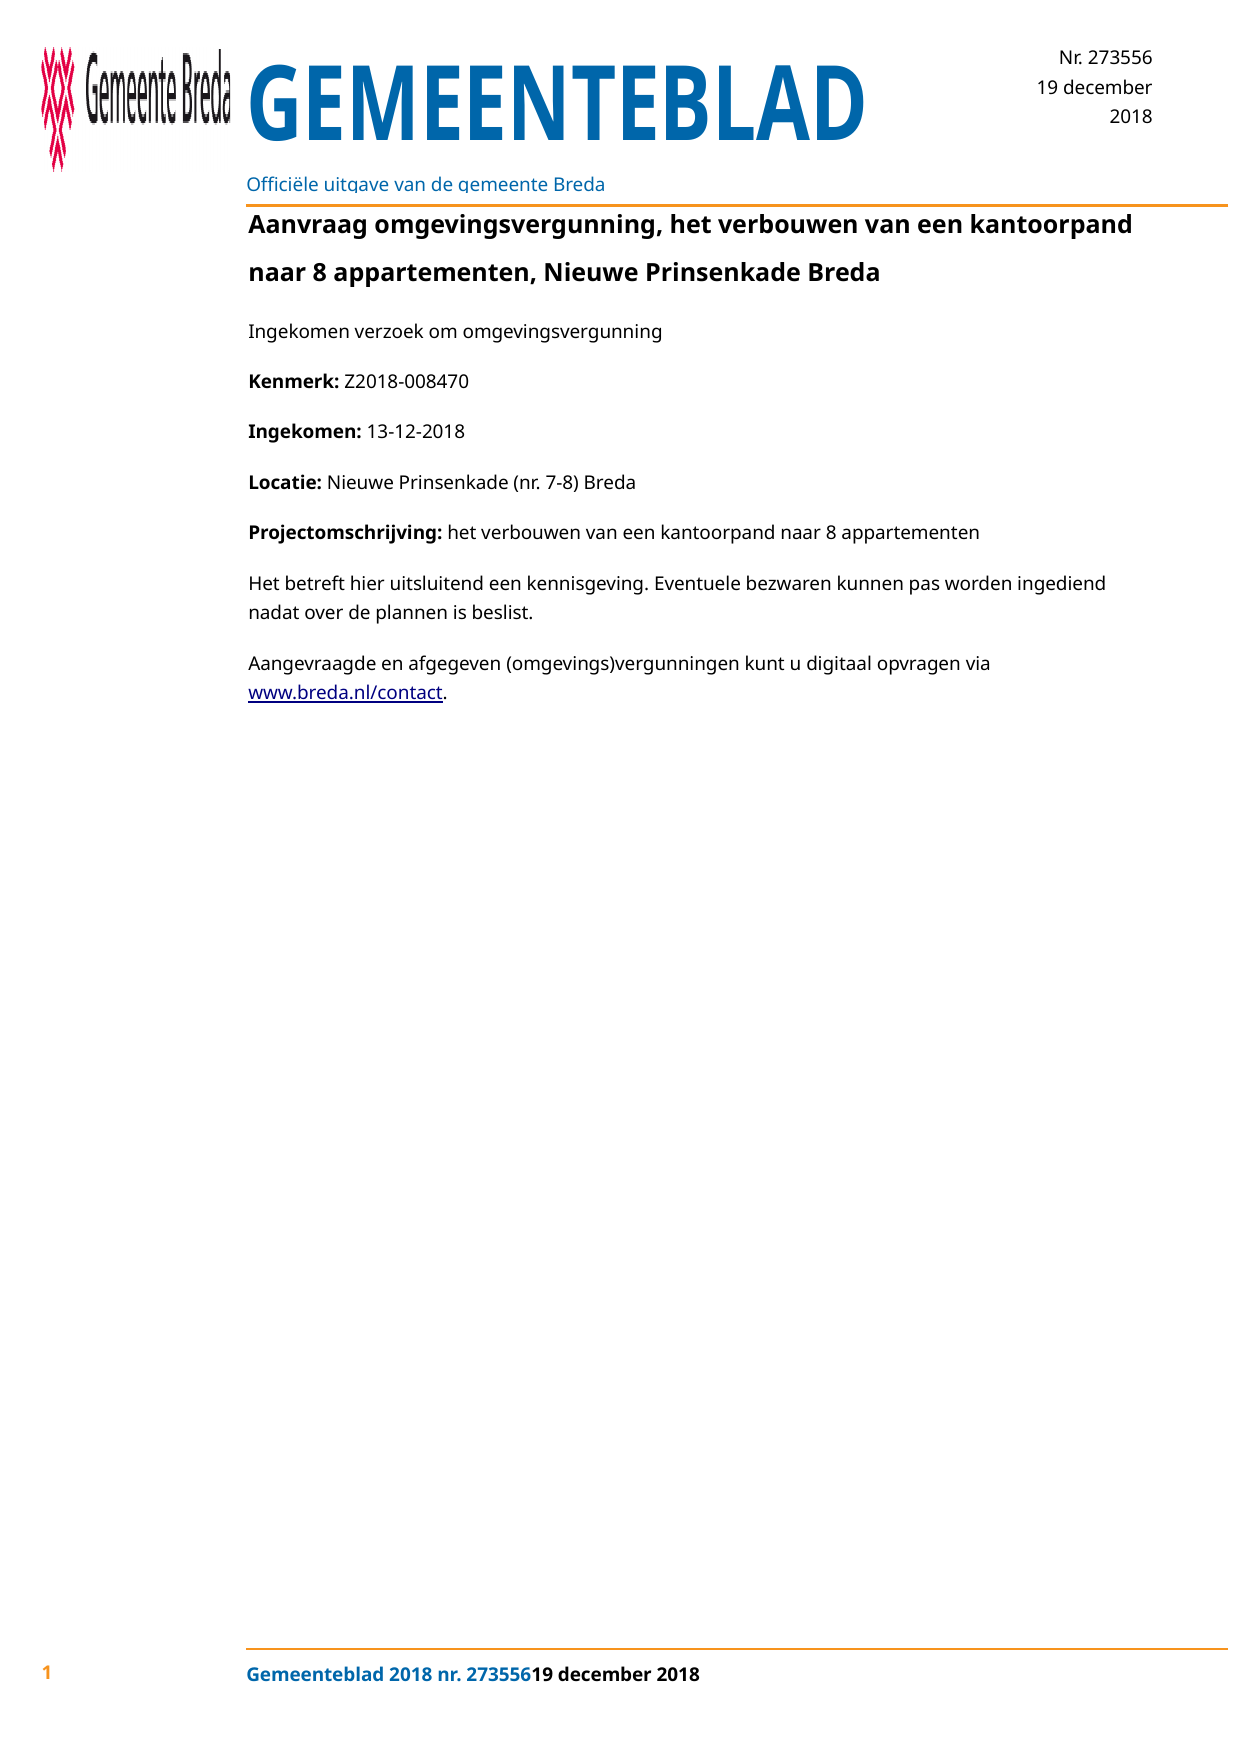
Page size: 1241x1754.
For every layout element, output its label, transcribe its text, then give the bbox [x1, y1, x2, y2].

text Kenmerk: Z2018-008470 [248, 368, 1152, 394]
text Het betreft hier uitsluitend een kennisgeving. Eventuele bezwaren kunnen pas worden ingediend nadat over de plannen is beslist. [248, 570, 1152, 625]
picture [41, 47, 231, 172]
text Ingekomen verzoek om omgevingsvergunning [248, 318, 1152, 344]
text Aangevraagde en afgegeven (omgevings)vergunningen kunt u digitaal opvragen via www.breda.nl/contact. [248, 650, 1152, 705]
text Aanvraag omgevingsvergunning, het verbouwen van een kantoorpand naar 8 appartementen, Nieuwe Prinsenkade Breda [248, 207, 1152, 288]
text Ingekomen: 13-12-2018 [248, 419, 1152, 444]
text Locatie: Nieuwe Prinsenkade (nr. 7-8) Breda [248, 469, 1152, 495]
text Projectomschrijving: het verbouwen van een kantoorpand naar 8 appartementen [248, 519, 1152, 545]
